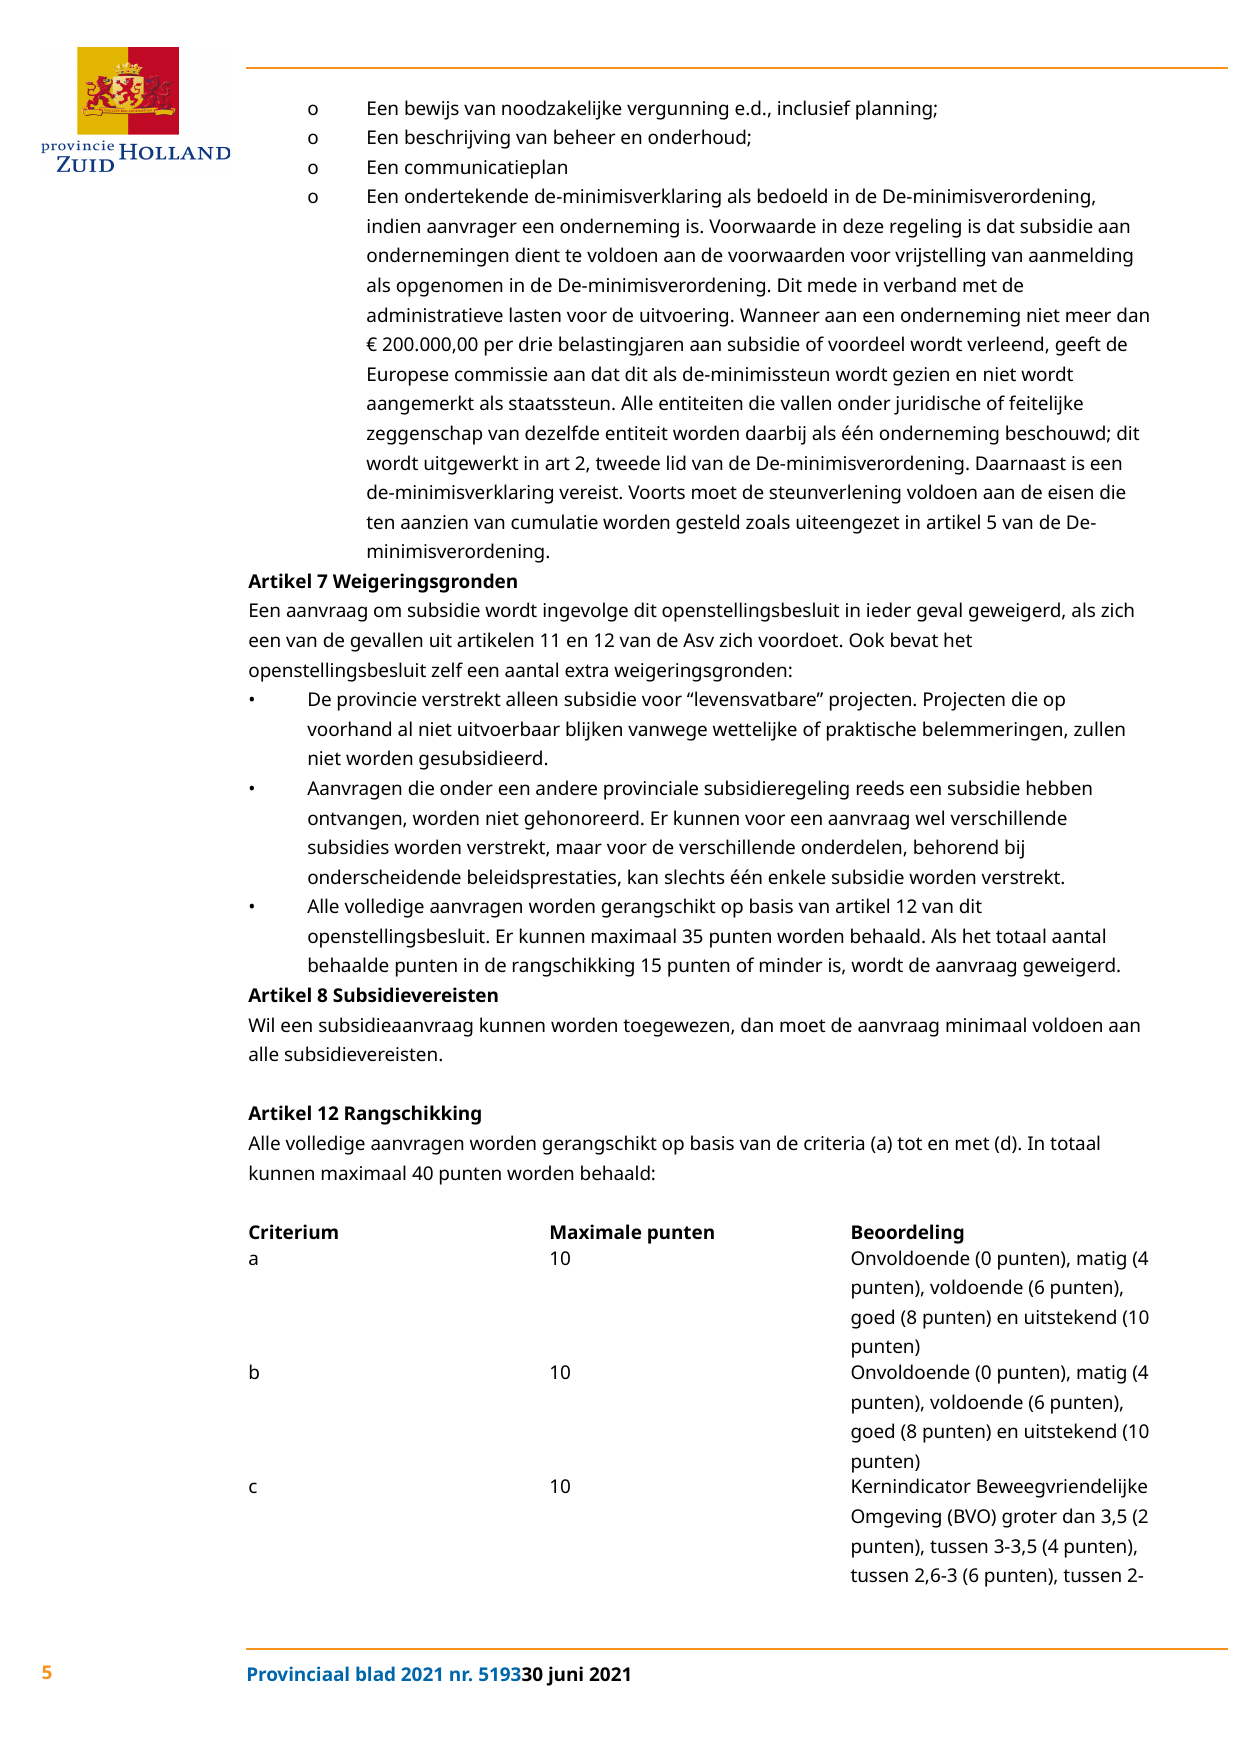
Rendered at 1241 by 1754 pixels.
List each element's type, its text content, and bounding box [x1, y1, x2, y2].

text Artikel 8 Subsidievereisten [248, 982, 1152, 1008]
table_cell Onvoldoende (0 punten), matig (4 punten), voldoende (6 punten), goed (8 punten) en uitstekend (10 punten) [850, 1245, 1152, 1359]
table_cell Onvoldoende (0 punten), matig (4 punten), voldoende (6 punten), goed (8 punten) en uitstekend (10 punten) [850, 1359, 1152, 1474]
table_cell a [248, 1245, 549, 1359]
text Wil een subsidieaanvraag kunnen worden toegewezen, dan moet de aanvraag minimaal voldoen aan alle subsidievereisten. [248, 1012, 1152, 1067]
list Een ondertekende de-minimisverklaring als bedoeld in de De-minimisverordening, indien aanvrager een onderneming is. Voorwaarde in deze regeling is dat subsidie aan ondernemingen dient te voldoen aan de voorwaarden voor vrijstelling van aanmelding als opgenomen in de De-minimisverordening. Dit mede in verband met de administratieve lasten voor de uitvoering. Wanneer aan een onderneming niet meer dan € 200.000,00 per drie belastingjaren aan subsidie of voordeel wordt verleend, geeft de Europese commissie aan dat dit als de-minimissteun wordt gezien en niet wordt aangemerkt als staatssteun. Alle entiteiten die vallen onder juridische of feitelijke zeggenschap van dezelfde entiteit worden daarbij als één onderneming beschouwd; dit wordt uitgewerkt in art 2, tweede lid van de De-minimisverordening. Daarnaast is een de-minimisverklaring vereist. Voorts moet de steunverlening voldoen aan de eisen die ten aanzien van cumulatie worden gesteld zoals uiteengezet in artikel 5 van de De-minimisverordening. [307, 183, 1152, 564]
list Aanvragen die onder een andere provinciale subsidieregeling reeds een subsidie hebben ontvangen, worden niet gehonoreerd. Er kunnen voor een aanvraag wel verschillende subsidies worden verstrekt, maar voor de verschillende onderdelen, behorend bij onderscheidende beleidsprestaties, kan slechts één enkele subsidie worden verstrekt. [248, 775, 1152, 890]
text Een aanvraag om subsidie wordt ingevolge dit openstellingsbesluit in ieder geval geweigerd, als zich een van de gevallen uit artikelen 11 en 12 van de Asv zich voordoet. Ook bevat het openstellingsbesluit zelf een aantal extra weigeringsgronden: [248, 598, 1152, 683]
list De provincie verstrekt alleen subsidie voor “levensvatbare” projecten. Projecten die op voorhand al niet uitvoerbaar blijken vanwege wettelijke of praktische belemmeringen, zullen niet worden gesubsidieerd. [248, 686, 1152, 771]
table_cell 10 [549, 1359, 850, 1474]
list Een beschrijving van beheer en onderhoud; [307, 124, 1152, 150]
table_header Criterium [248, 1219, 549, 1245]
list Alle volledige aanvragen worden gerangschikt op basis van artikel 12 van dit openstellingsbesluit. Er kunnen maximaal 35 punten worden behaald. Als het totaal aantal behaalde punten in de rangschikking 15 punten of minder is, wordt de aanvraag geweigerd. [248, 893, 1152, 978]
text Artikel 7 Weigeringsgronden [248, 568, 1152, 594]
table_cell b [248, 1359, 549, 1474]
text Alle volledige aanvragen worden gerangschikt op basis van de criteria (a) tot en met (d). In totaal kunnen maximaal 40 punten worden behaald: [248, 1130, 1152, 1186]
list Een communicatieplan [307, 154, 1152, 180]
picture [41, 47, 231, 172]
table_cell Kernindicator Beweegvriendelijke Omgeving (BVO) groter dan 3,5 (2 punten), tussen 3-3,5 (4 punten), tussen 2,6-3 (6 punten), tussen 2- [850, 1474, 1152, 1588]
list Een bewijs van noodzakelijke vergunning e.d., inclusief planning; [307, 95, 1152, 121]
text Artikel 12 Rangschikking [248, 1101, 1152, 1126]
table_cell 10 [549, 1245, 850, 1359]
table_header Beoordeling [850, 1219, 1152, 1245]
table_cell c [248, 1474, 549, 1588]
table_header Maximale punten [549, 1219, 850, 1245]
table_cell 10 [549, 1474, 850, 1588]
